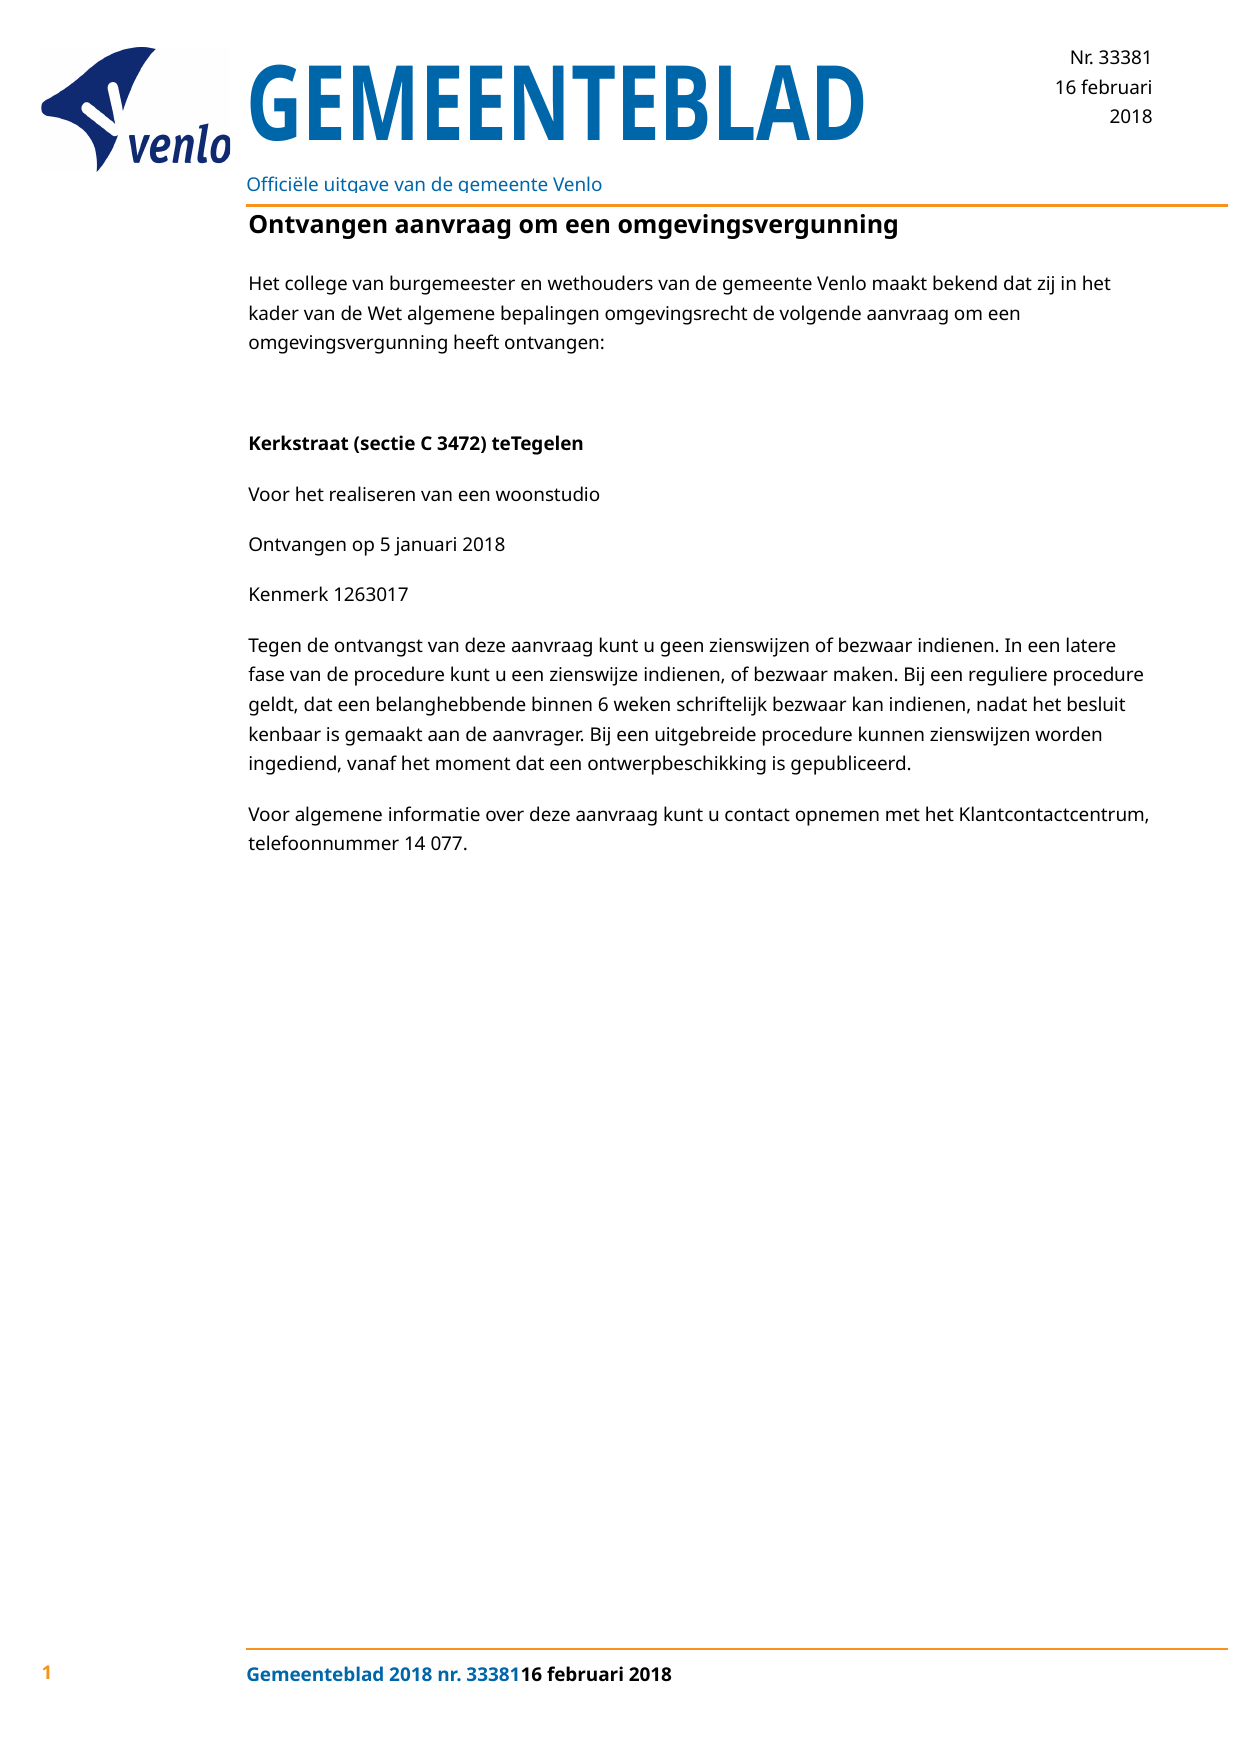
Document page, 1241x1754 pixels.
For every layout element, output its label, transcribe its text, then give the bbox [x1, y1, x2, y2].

text Tegen de ontvangst van deze aanvraag kunt u geen zienswijzen of bezwaar indienen. In een latere fase van de procedure kunt u een zienswijze indienen, of bezwaar maken. Bij een reguliere procedure geldt, dat een belanghebbende binnen 6 weken schriftelijk bezwaar kan indienen, nadat het besluit kenbaar is gemaakt aan de aanvrager. Bij een uitgebreide procedure kunnen zienswijzen worden ingediend, vanaf het moment dat een ontwerpbeschikking is gepubliceerd. [248, 632, 1152, 776]
text Kerkstraat (sectie C 3472) teTegelen [248, 430, 1152, 456]
text Ontvangen op 5 januari 2018 [248, 531, 1152, 557]
text Kenmerk 1263017 [248, 582, 1152, 607]
text Ontvangen aanvraag om een omgevingsvergunning [248, 207, 1152, 241]
picture [41, 47, 231, 172]
text Voor het realiseren van een woonstudio [248, 481, 1152, 506]
text Het college van burgemeester en wethouders van de gemeente Venlo maakt bekend dat zij in het kader van de Wet algemene bepalingen omgevingsrecht de volgende aanvraag om een omgevingsvergunning heeft ontvangen: [248, 270, 1152, 355]
text Voor algemene informatie over deze aanvraag kunt u contact opnemen met het Klantcontactcentrum, telefoonnummer 14 077. [248, 801, 1152, 856]
